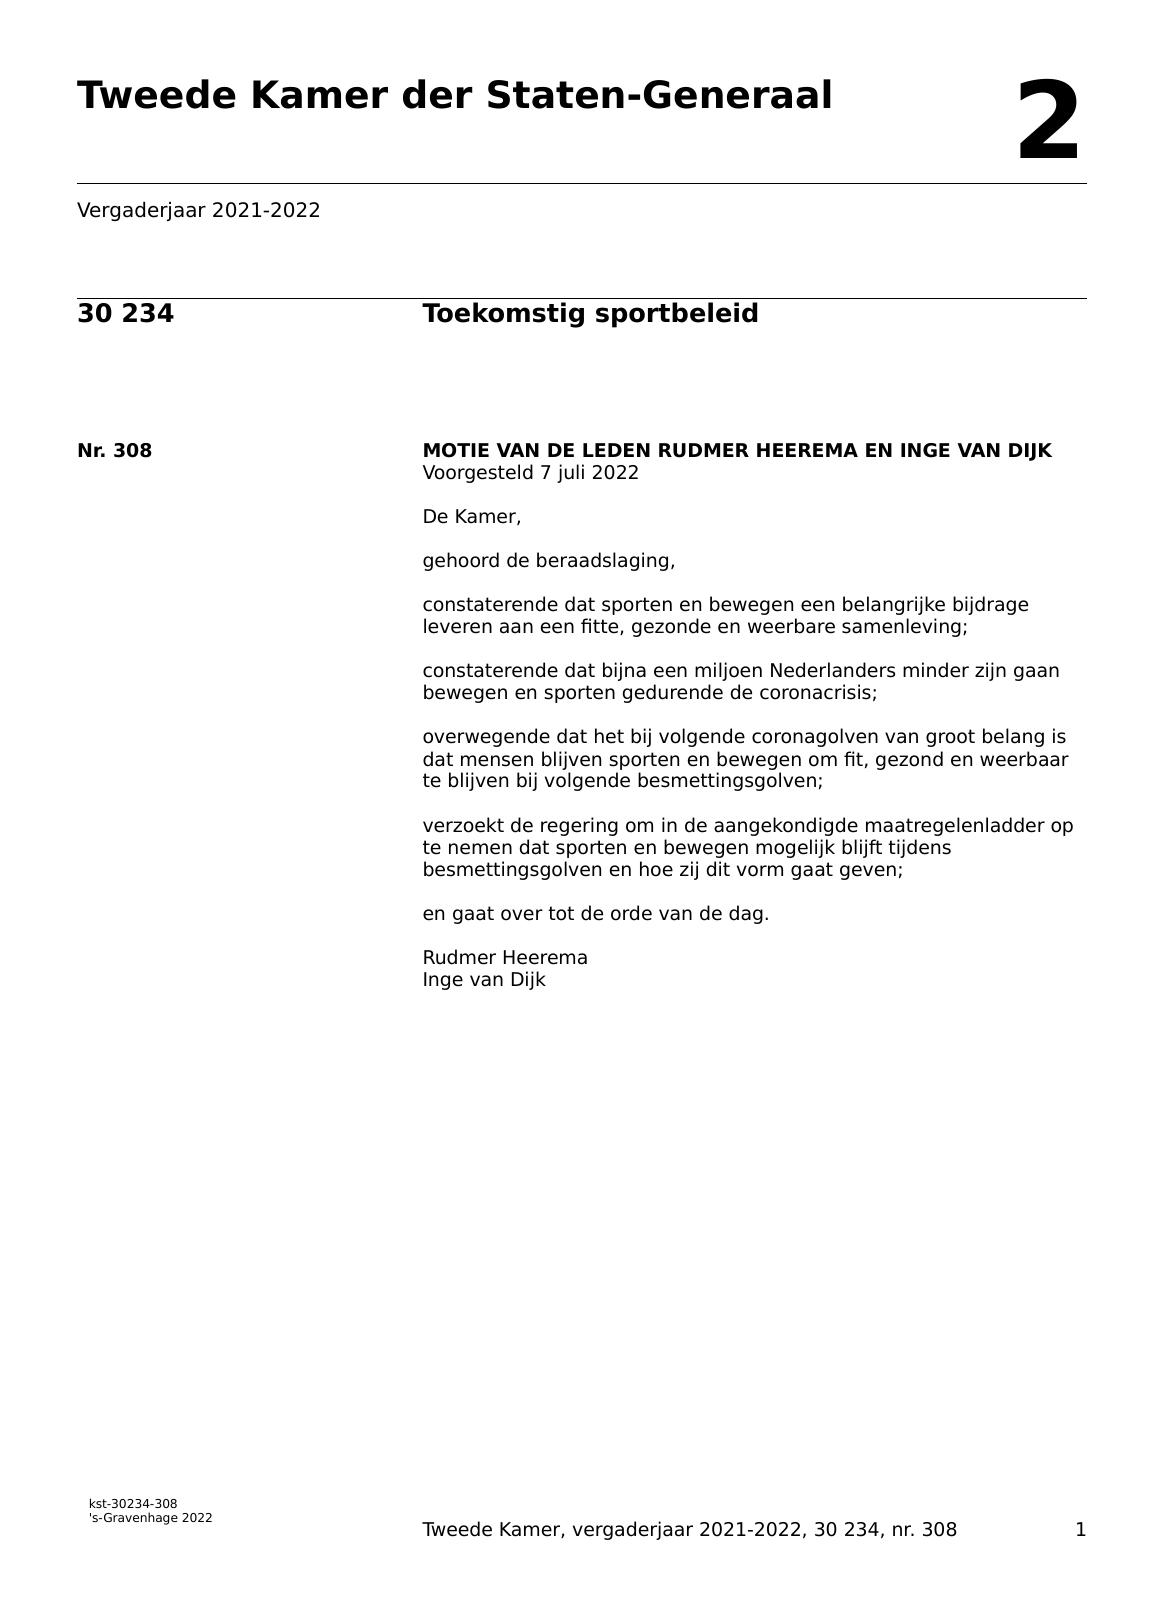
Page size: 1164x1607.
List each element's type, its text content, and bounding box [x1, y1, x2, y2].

table_header 2 [886, 59, 1087, 183]
text Inge van Dijk [422, 969, 1087, 991]
subtitle 30 234 Toekomstig sportbeleid [77, 299, 1087, 329]
text en gaat over tot de orde van de dag. [422, 903, 1087, 925]
text kst-30234-308 [88, 1497, 323, 1511]
text 's-Gravenhage 2022 [88, 1511, 323, 1525]
text overwegende dat het bij volgende coronagolven van groot belang is dat mensen blijven sporten en bewegen om fit, gezond en weerbaar te blijven bij volgende besmettingsgolven; [422, 726, 1087, 792]
text constaterende dat bijna een miljoen Nederlanders minder zijn gaan bewegen en sporten gedurende de coronacrisis; [422, 660, 1087, 704]
text verzoekt de regering om in de aangekondigde maatregelenladder op te nemen dat sporten en bewegen mogelijk blijft tijdens besmettingsgolven en hoe zij dit vorm gaat geven; [422, 814, 1087, 881]
table_cell Vergaderjaar 2021-2022 [77, 184, 1087, 298]
text Rudmer Heerema [422, 947, 1087, 969]
text constaterende dat sporten en bewegen een belangrijke bijdrage leveren aan een fitte, gezonde en weerbare samenleving; [422, 594, 1087, 638]
text De Kamer, [422, 506, 1087, 528]
subtitle Nr. 308 MOTIE VAN DE LEDEN RUDMER HEEREMA EN INGE VAN DIJK [77, 440, 1087, 462]
text gehoord de beraadslaging, [422, 550, 1087, 572]
table_header Tweede Kamer der Staten-Generaal [77, 59, 886, 183]
text Voorgesteld 7 juli 2022 [422, 462, 1087, 484]
